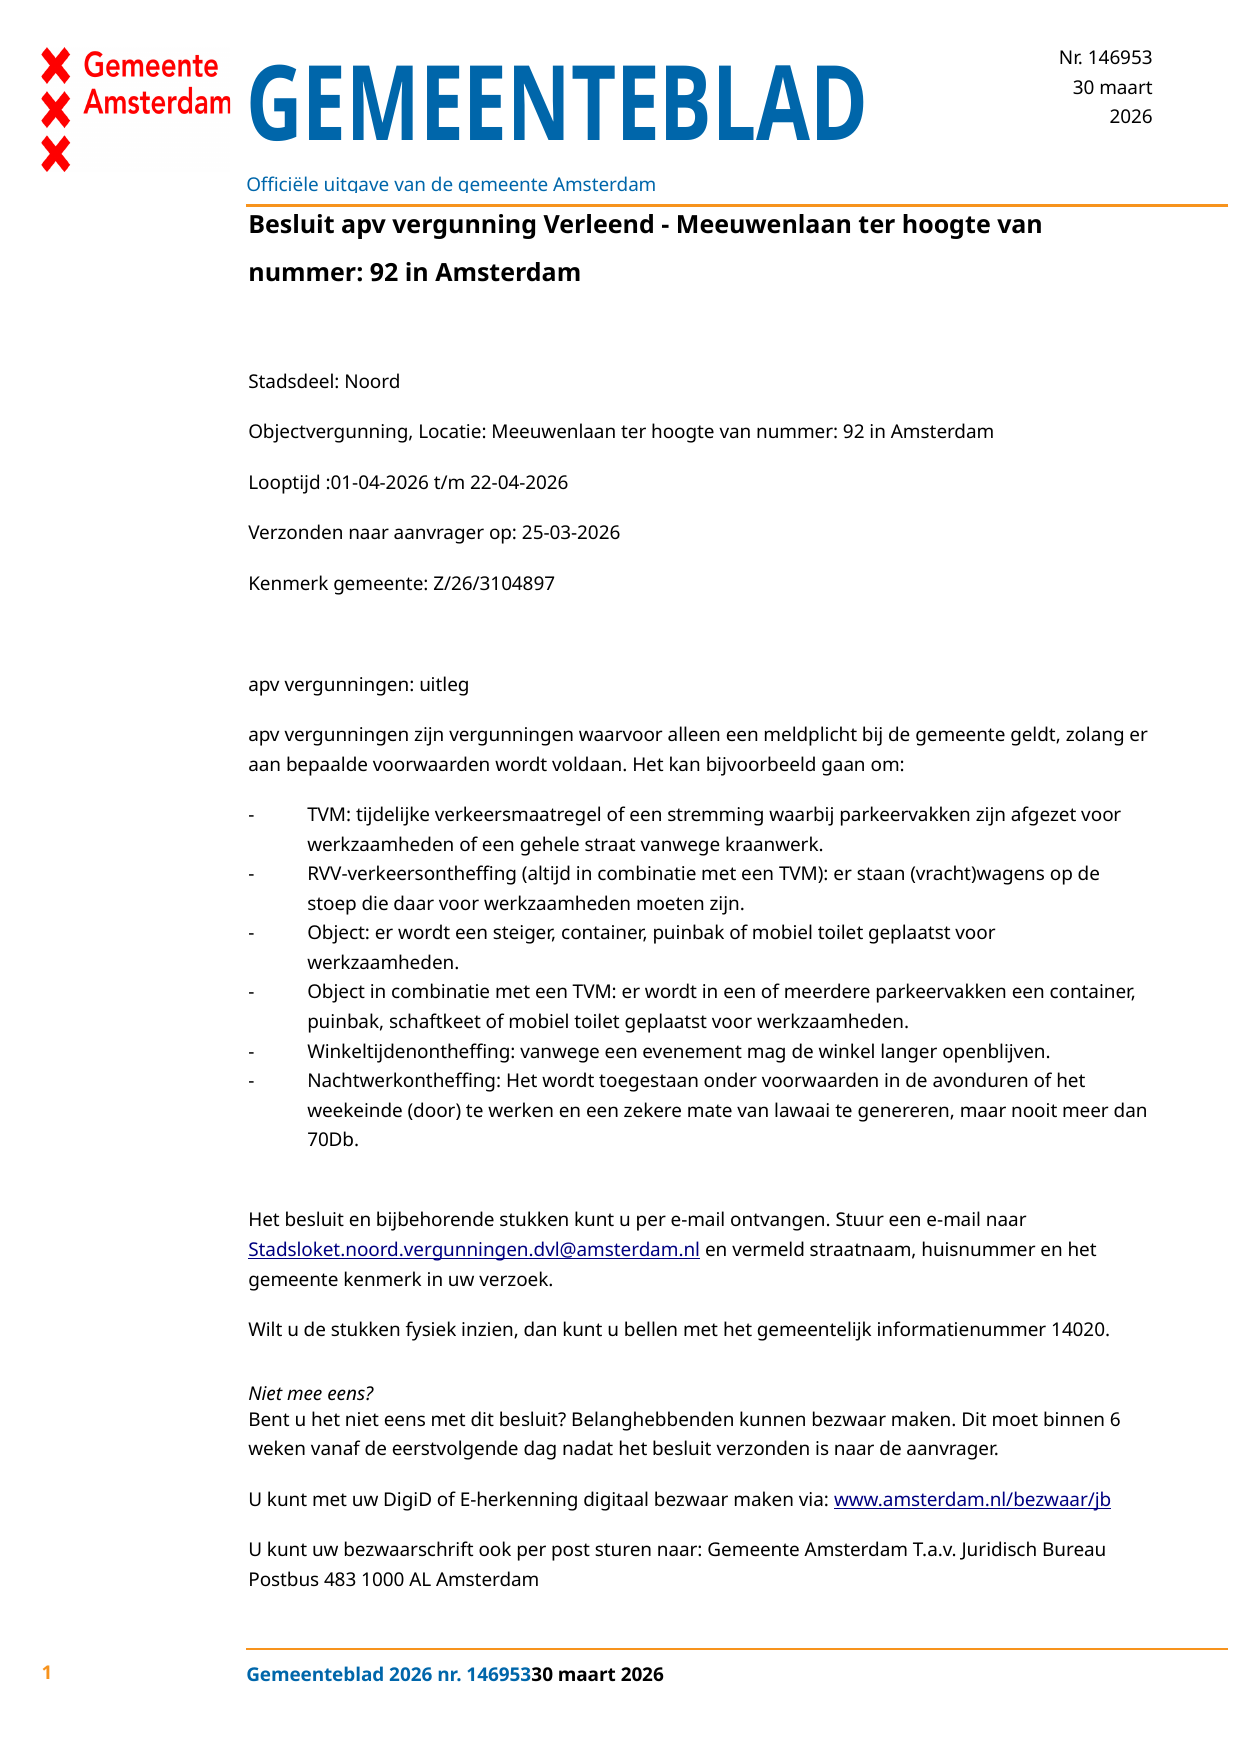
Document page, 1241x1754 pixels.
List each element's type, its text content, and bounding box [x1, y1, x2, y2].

list Winkeltijdenontheffing: vanwege een evenement mag de winkel langer openblijven. [248, 1038, 1152, 1064]
text Stadsdeel: Noord [248, 368, 1152, 394]
text Het besluit en bijbehorende stukken kunt u per e-mail ontvangen. Stuur een e-mail naar Stadsloket.noord.vergunningen.dvl@amsterdam.nl en vermeld straatnaam, huisnummer en het gemeente kenmerk in uw verzoek. [248, 1207, 1152, 1292]
text Bent u het niet eens met dit besluit? Belanghebbenden kunnen bezwaar maken. Dit moet binnen 6 weken vanaf de eerstvolgende dag nadat het besluit verzonden is naar de aanvrager. [248, 1406, 1152, 1461]
picture [41, 47, 231, 172]
list Nachtwerkontheffing: Het wordt toegestaan onder voorwaarden in de avonduren of het weekeinde (door) te werken en een zekere mate van lawaai te genereren, maar nooit meer dan 70Db. [248, 1067, 1152, 1152]
text Looptijd :01-04-2026 t/m 22-04-2026 [248, 469, 1152, 495]
list TVM: tijdelijke verkeersmaatregel of een stremming waarbij parkeervakken zijn afgezet voor werkzaamheden of een gehele straat vanwege kraanwerk. [248, 801, 1152, 857]
text U kunt uw bezwaarschrift ook per post sturen naar: Gemeente Amsterdam T.a.v. Juridisch Bureau Postbus 483 1000 AL Amsterdam [248, 1536, 1152, 1592]
text U kunt met uw DigiD of E-herkenning digitaal bezwaar maken via: www.amsterdam.nl/bezwaar/jb [248, 1486, 1152, 1512]
text Besluit apv vergunning Verleend - Meeuwenlaan ter hoogte van nummer: 92 in Amsterdam [248, 207, 1152, 288]
text Niet mee eens? [248, 1380, 1152, 1406]
text Objectvergunning, Locatie: Meeuwenlaan ter hoogte van nummer: 92 in Amsterdam [248, 419, 1152, 444]
text Wilt u de stukken fysiek inzien, dan kunt u bellen met het gemeentelijk informatienummer 14020. [248, 1316, 1152, 1342]
text Kenmerk gemeente: Z/26/3104897 [248, 570, 1152, 596]
list RVV-verkeersontheffing (altijd in combinatie met een TVM): er staan (vracht)wagens op de stoep die daar voor werkzaamheden moeten zijn. [248, 860, 1152, 916]
list Object in combinatie met een TVM: er wordt in een of meerdere parkeervakken een container, puinbak, schaftkeet of mobiel toilet geplaatst voor werkzaamheden. [248, 979, 1152, 1034]
text apv vergunningen zijn vergunningen waarvoor alleen een meldplicht bij de gemeente geldt, zolang er aan bepaalde voorwaarden wordt voldaan. Het kan bijvoorbeeld gaan om: [248, 721, 1152, 777]
text apv vergunningen: uitleg [248, 671, 1152, 697]
list Object: er wordt een steiger, container, puinbak of mobiel toilet geplaatst voor werkzaamheden. [248, 919, 1152, 975]
text Verzonden naar aanvrager op: 25-03-2026 [248, 519, 1152, 545]
